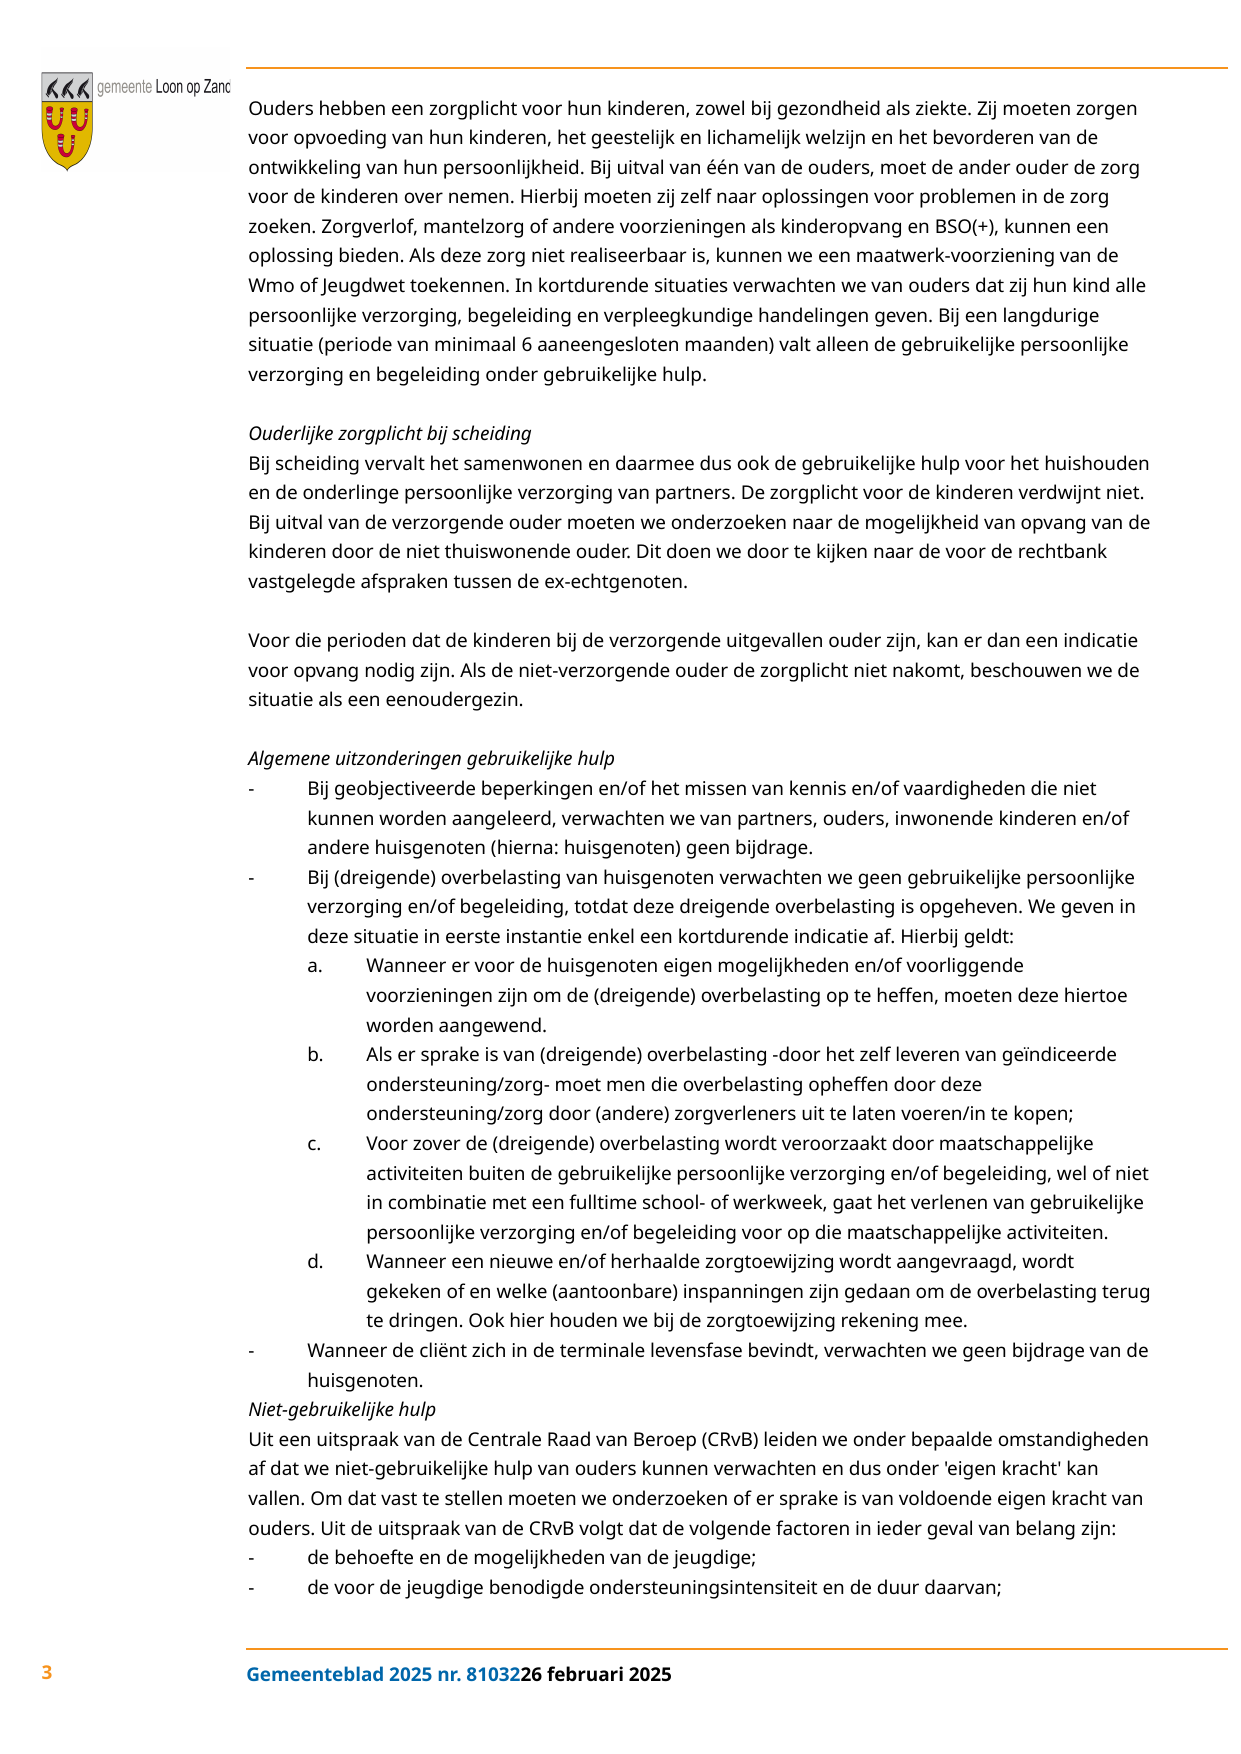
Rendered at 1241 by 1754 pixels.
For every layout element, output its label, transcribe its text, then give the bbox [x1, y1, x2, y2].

text Uit een uitspraak van de Centrale Raad van Beroep (CRvB) leiden we onder bepaalde omstandigheden af dat we niet-gebruikelijke hulp van ouders kunnen verwachten en dus onder 'eigen kracht' kan vallen. Om dat vast te stellen moeten we onderzoeken of er sprake is van voldoende eigen kracht van ouders. Uit de uitspraak van de CRvB volgt dat de volgende factoren in ieder geval van belang zijn: [248, 1426, 1152, 1541]
list Wanneer de cliënt zich in de terminale levensfase bevindt, verwachten we geen bijdrage van de huisgenoten. [248, 1337, 1152, 1393]
picture [41, 47, 231, 172]
list Wanneer er voor de huisgenoten eigen mogelijkheden en/of voorliggende voorzieningen zijn om de (dreigende) overbelasting op te heffen, moeten deze hiertoe worden aangewend. [307, 953, 1152, 1038]
text Niet-gebruikelijke hulp [248, 1396, 1152, 1422]
list Bij geobjectiveerde beperkingen en/of het missen van kennis en/of vaardigheden die niet kunnen worden aangeleerd, verwachten we van partners, ouders, inwonende kinderen en/of andere huisgenoten (hierna: huisgenoten) geen bijdrage. [248, 775, 1152, 860]
text Voor die perioden dat de kinderen bij de verzorgende uitgevallen ouder zijn, kan er dan een indicatie voor opvang nodig zijn. Als de niet-verzorgende ouder de zorgplicht niet nakomt, beschouwen we de situatie als een eenoudergezin. [248, 627, 1152, 712]
list de voor de jeugdige benodigde ondersteuningsintensiteit en de duur daarvan; [248, 1574, 1152, 1600]
text Ouders hebben een zorgplicht voor hun kinderen, zowel bij gezondheid als ziekte. Zij moeten zorgen voor opvoeding van hun kinderen, het geestelijk en lichamelijk welzijn en het bevorderen van de ontwikkeling van hun persoonlijkheid. Bij uitval van één van de ouders, moet de ander ouder de zorg voor de kinderen over nemen. Hierbij moeten zij zelf naar oplossingen voor problemen in de zorg zoeken. Zorgverlof, mantelzorg of andere voorzieningen als kinderopvang en BSO(+), kunnen een oplossing bieden. Als deze zorg niet realiseerbaar is, kunnen we een maatwerk-voorziening van de Wmo of Jeugdwet toekennen. In kortdurende situaties verwachten we van ouders dat zij hun kind alle persoonlijke verzorging, begeleiding en verpleegkundige handelingen geven. Bij een langdurige situatie (periode van minimaal 6 aaneengesloten maanden) valt alleen de gebruikelijke persoonlijke verzorging en begeleiding onder gebruikelijke hulp. [248, 95, 1152, 387]
list Als er sprake is van (dreigende) overbelasting -door het zelf leveren van geïndiceerde ondersteuning/zorg- moet men die overbelasting opheffen door deze ondersteuning/zorg door (andere) zorgverleners uit te laten voeren/in te kopen; [307, 1041, 1152, 1126]
text Algemene uitzonderingen gebruikelijke hulp [248, 746, 1152, 771]
text Ouderlijke zorgplicht bij scheiding [248, 420, 1152, 446]
list Voor zover de (dreigende) overbelasting wordt veroorzaakt door maatschappelijke activiteiten buiten de gebruikelijke persoonlijke verzorging en/of begeleiding, wel of niet in combinatie met een fulltime school- of werkweek, gaat het verlenen van gebruikelijke persoonlijke verzorging en/of begeleiding voor op die maatschappelijke activiteiten. [307, 1130, 1152, 1245]
list Wanneer een nieuwe en/of herhaalde zorgtoewijzing wordt aangevraagd, wordt gekeken of en welke (aantoonbare) inspanningen zijn gedaan om de overbelasting terug te dringen. Ook hier houden we bij de zorgtoewijzing rekening mee. [307, 1248, 1152, 1333]
list Bij (dreigende) overbelasting van huisgenoten verwachten we geen gebruikelijke persoonlijke verzorging en/of begeleiding, totdat deze dreigende overbelasting is opgeheven. We geven in deze situatie in eerste instantie enkel een kortdurende indicatie af. Hierbij geldt: [248, 864, 1152, 949]
list de behoefte en de mogelijkheden van de jeugdige; [248, 1544, 1152, 1570]
text Bij scheiding vervalt het samenwonen en daarmee dus ook de gebruikelijke hulp voor het huishouden en de onderlinge persoonlijke verzorging van partners. De zorgplicht voor de kinderen verdwijnt niet. Bij uitval van de verzorgende ouder moeten we onderzoeken naar de mogelijkheid van opvang van de kinderen door de niet thuiswonende ouder. Dit doen we door te kijken naar de voor de rechtbank vastgelegde afspraken tussen de ex-echtgenoten. [248, 450, 1152, 594]
